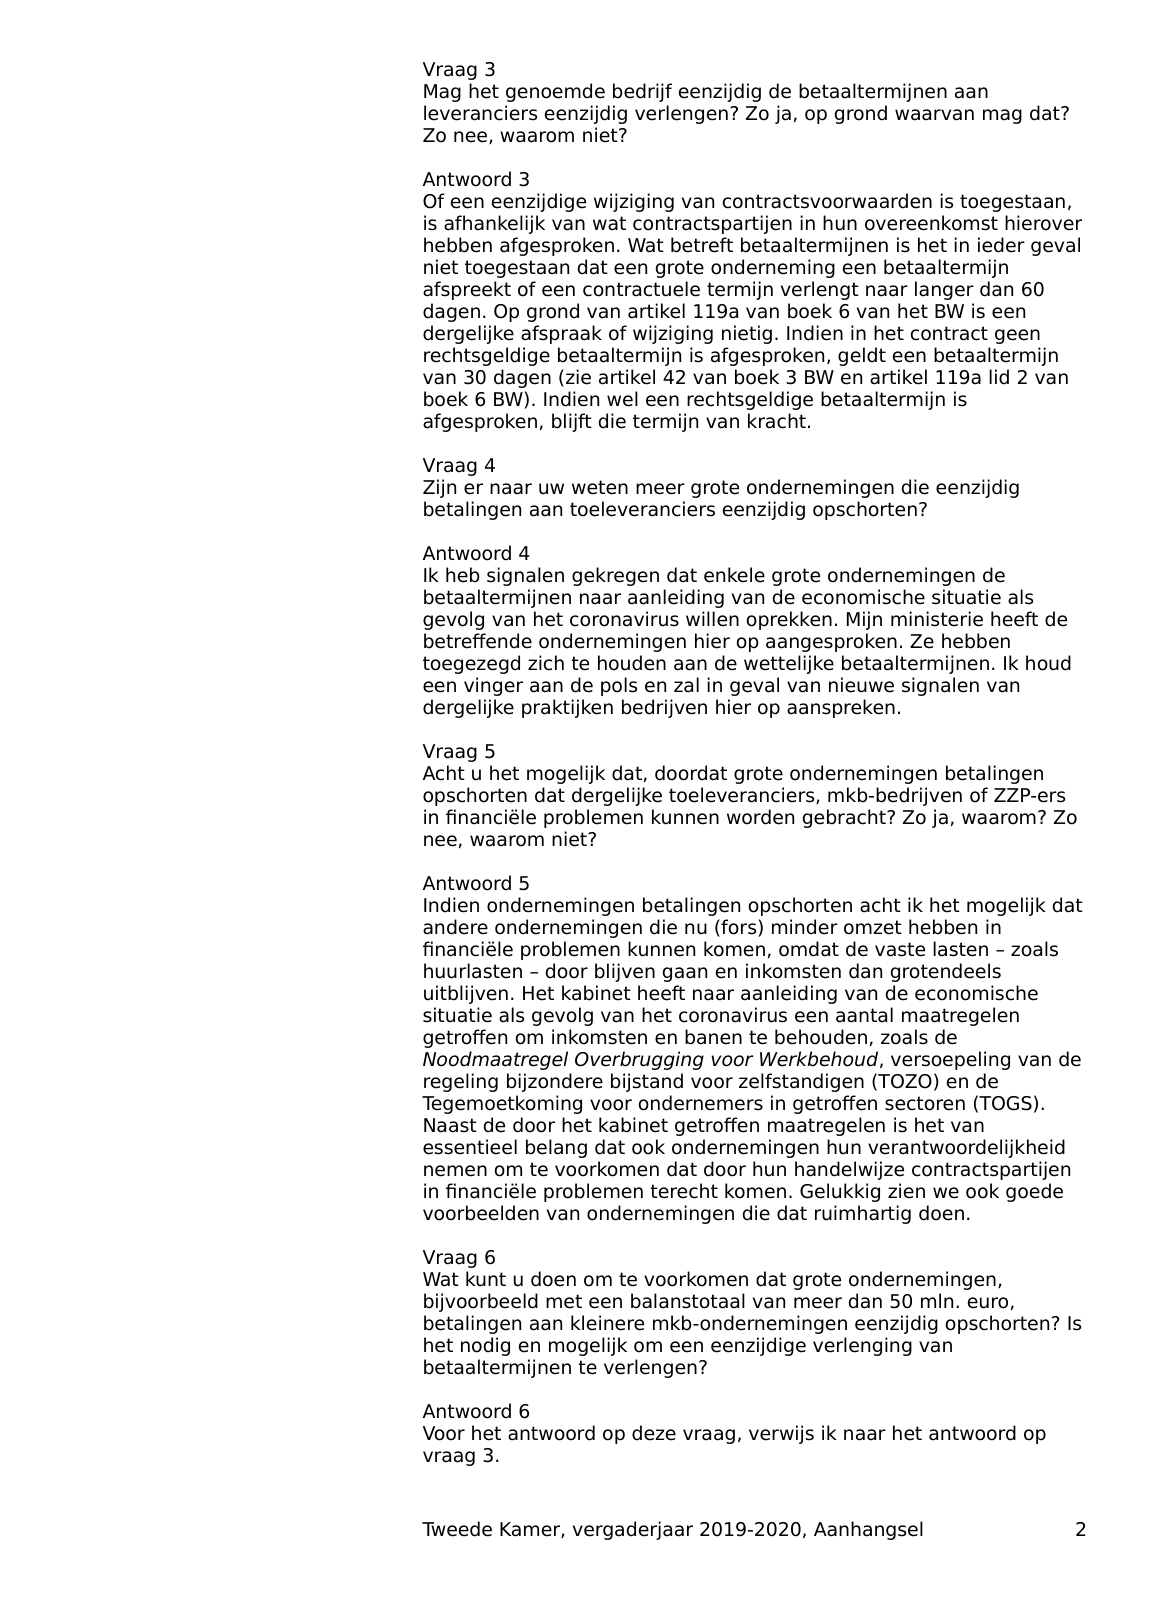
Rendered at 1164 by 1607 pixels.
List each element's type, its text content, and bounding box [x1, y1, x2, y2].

text Antwoord 4 [422, 543, 1087, 565]
text Vraag 6 [422, 1247, 1087, 1269]
text Wat kunt u doen om te voorkomen dat grote ondernemingen, bijvoorbeeld met een balanstotaal van meer dan 50 mln. euro, betalingen aan kleinere mkb-ondernemingen eenzijdig opschorten? Is het nodig en mogelijk om een eenzijdige verlenging van betaaltermijnen te verlengen? [422, 1269, 1087, 1379]
text Antwoord 5 [422, 873, 1087, 895]
text Voor het antwoord op deze vraag, verwijs ik naar het antwoord op vraag 3. [422, 1423, 1087, 1467]
text Acht u het mogelijk dat, doordat grote ondernemingen betalingen opschorten dat dergelijke toeleveranciers, mkb-bedrijven of ZZP-ers in financiële problemen kunnen worden gebracht? Zo ja, waarom? Zo nee, waarom niet? [422, 763, 1087, 851]
text Indien ondernemingen betalingen opschorten acht ik het mogelijk dat andere ondernemingen die nu (fors) minder omzet hebben in financiële problemen kunnen komen, omdat de vaste lasten – zoals huurlasten – door blijven gaan en inkomsten dan grotendeels uitblijven. Het kabinet heeft naar aanleiding van de economische situatie als gevolg van het coronavirus een aantal maatregelen getroffen om inkomsten en banen te behouden, zoals de Noodmaatregel Overbrugging voor Werkbehoud, versoepeling van de regeling bijzondere bijstand voor zelfstandigen (TOZO) en de Tegemoetkoming voor ondernemers in getroffen sectoren (TOGS). Naast de door het kabinet getroffen maatregelen is het van essentieel belang dat ook ondernemingen hun verantwoordelijkheid nemen om te voorkomen dat door hun handelwijze contractspartijen in financiële problemen terecht komen. Gelukkig zien we ook goede voorbeelden van ondernemingen die dat ruimhartig doen. [422, 895, 1087, 1225]
text Antwoord 3 [422, 169, 1087, 191]
text Vraag 4 [422, 455, 1087, 477]
text Vraag 5 [422, 741, 1087, 763]
text Of een eenzijdige wijziging van contractsvoorwaarden is toegestaan, is afhankelijk van wat contractspartijen in hun overeenkomst hierover hebben afgesproken. Wat betreft betaaltermijnen is het in ieder geval niet toegestaan dat een grote onderneming een betaaltermijn afspreekt of een contractuele termijn verlengt naar langer dan 60 dagen. Op grond van artikel 119a van boek 6 van het BW is een dergelijke afspraak of wijziging nietig. Indien in het contract geen rechtsgeldige betaaltermijn is afgesproken, geldt een betaaltermijn van 30 dagen (zie artikel 42 van boek 3 BW en artikel 119a lid 2 van boek 6 BW). Indien wel een rechtsgeldige betaaltermijn is afgesproken, blijft die termijn van kracht. [422, 191, 1087, 433]
text Zijn er naar uw weten meer grote ondernemingen die eenzijdig betalingen aan toeleveranciers eenzijdig opschorten? [422, 477, 1087, 521]
text Mag het genoemde bedrijf eenzijdig de betaaltermijnen aan leveranciers eenzijdig verlengen? Zo ja, op grond waarvan mag dat? Zo nee, waarom niet? [422, 81, 1087, 147]
text Ik heb signalen gekregen dat enkele grote ondernemingen de betaaltermijnen naar aanleiding van de economische situatie als gevolg van het coronavirus willen oprekken. Mijn ministerie heeft de betreffende ondernemingen hier op aangesproken. Ze hebben toegezegd zich te houden aan de wettelijke betaaltermijnen. Ik houd een vinger aan de pols en zal in geval van nieuwe signalen van dergelijke praktijken bedrijven hier op aanspreken. [422, 565, 1087, 719]
text Vraag 3 [422, 59, 1087, 81]
text Antwoord 6 [422, 1401, 1087, 1423]
